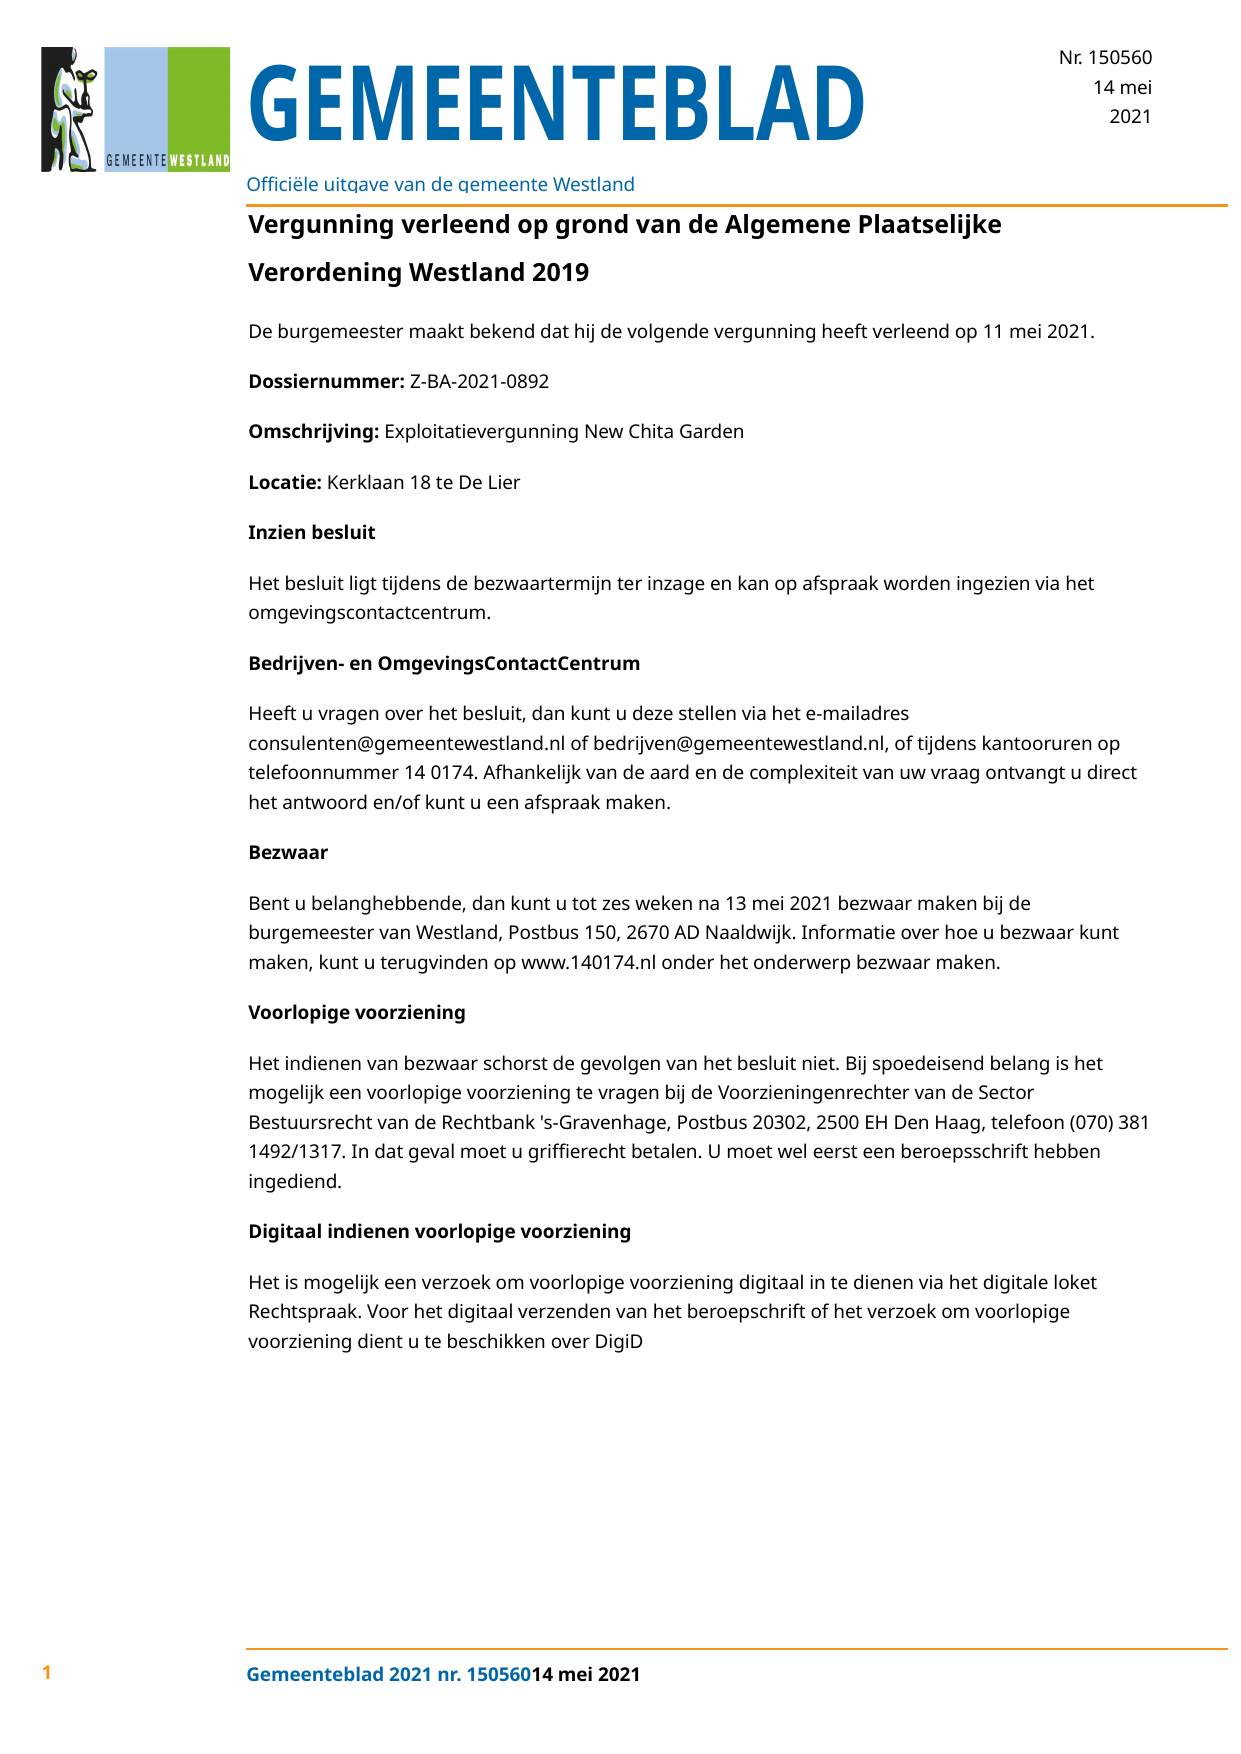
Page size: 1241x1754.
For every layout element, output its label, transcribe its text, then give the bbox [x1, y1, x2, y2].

text De burgemeester maakt bekend dat hij de volgende vergunning heeft verleend op 11 mei 2021. [248, 318, 1152, 344]
text Locatie: Kerklaan 18 te De Lier [248, 469, 1152, 495]
text Dossiernummer: Z-BA-2021-0892 [248, 368, 1152, 394]
text Omschrijving: Exploitatievergunning New Chita Garden [248, 419, 1152, 444]
picture [41, 47, 231, 172]
text Vergunning verleend op grond van de Algemene Plaatselijke Verordening Westland 2019 [248, 207, 1152, 288]
text Voorlopige voorziening [248, 999, 1152, 1025]
text Bent u belanghebbende, dan kunt u tot zes weken na 13 mei 2021 bezwaar maken bij de burgemeester van Westland, Postbus 150, 2670 AD Naaldwijk. Informatie over hoe u bezwaar kunt maken, kunt u terugvinden op www.140174.nl onder het onderwerp bezwaar maken. [248, 890, 1152, 975]
text Heeft u vragen over het besluit, dan kunt u deze stellen via het e-mailadres consulenten@gemeentewestland.nl of bedrijven@gemeentewestland.nl, of tijdens kantooruren op telefoonnummer 14 0174. Afhankelijk van de aard en de complexiteit van uw vraag ontvangt u direct het antwoord en/of kunt u een afspraak maken. [248, 700, 1152, 815]
text Inzien besluit [248, 519, 1152, 545]
text Het is mogelijk een verzoek om voorlopige voorziening digitaal in te dienen via het digitale loket Rechtspraak. Voor het digitaal verzenden van het beroepschrift of het verzoek om voorlopige voorziening dient u te beschikken over DigiD [248, 1269, 1152, 1354]
text Het indienen van bezwaar schorst de gevolgen van het besluit niet. Bij spoedeisend belang is het mogelijk een voorlopige voorziening te vragen bij de Voorzieningenrechter van de Sector Bestuursrecht van de Rechtbank 's-Gravenhage, Postbus 20302, 2500 EH Den Haag, telefoon (070) 381 1492/1317. In dat geval moet u griffierecht betalen. U moet wel eerst een beroepsschrift hebben ingediend. [248, 1050, 1152, 1194]
text Het besluit ligt tijdens de bezwaartermijn ter inzage en kan op afspraak worden ingezien via het omgevingscontactcentrum. [248, 570, 1152, 625]
text Digitaal indienen voorlopige voorziening [248, 1219, 1152, 1244]
text Bezwaar [248, 839, 1152, 865]
text Bedrijven- en OmgevingsContactCentrum [248, 650, 1152, 676]
